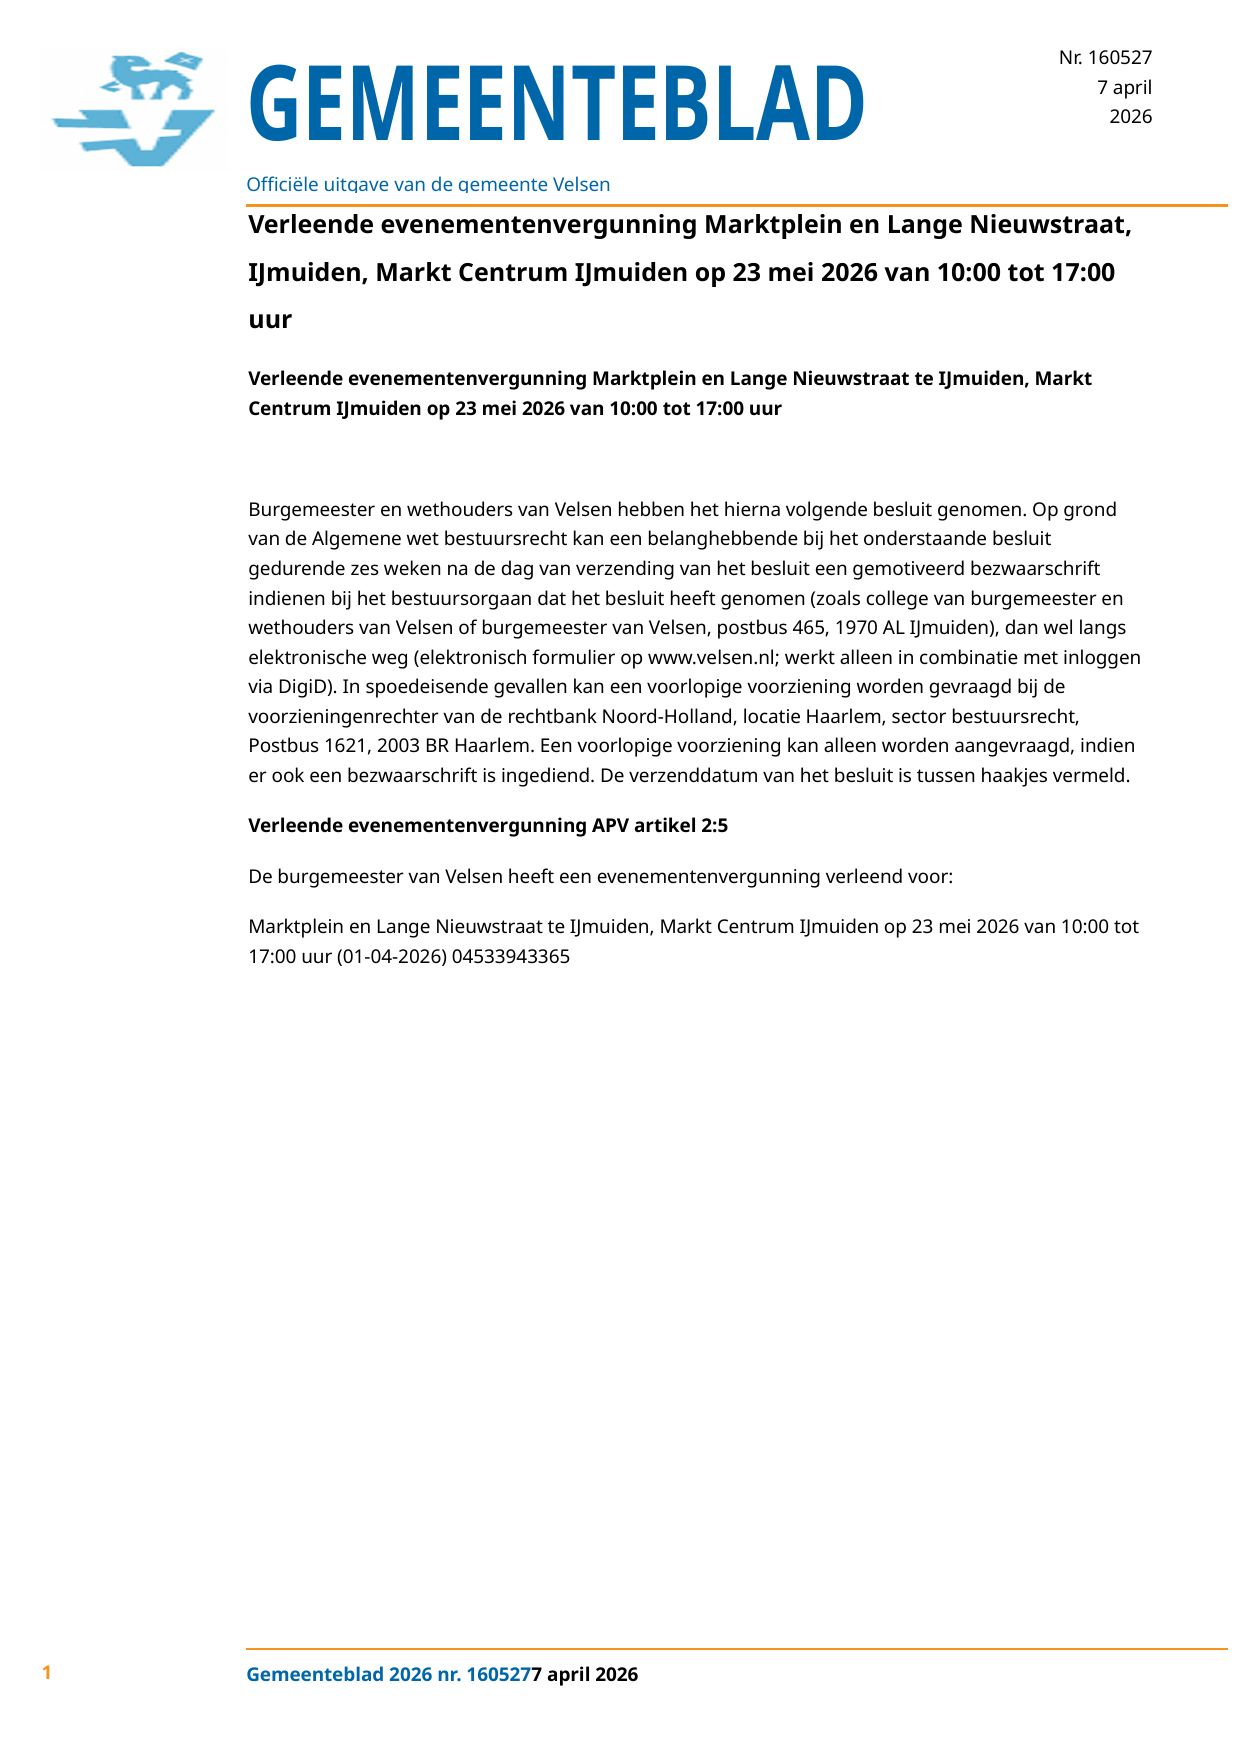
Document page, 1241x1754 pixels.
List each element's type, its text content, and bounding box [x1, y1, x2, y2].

text Verleende evenementenvergunning Marktplein en Lange Nieuwstraat, IJmuiden, Markt Centrum IJmuiden op 23 mei 2026 van 10:00 tot 17:00 uur [248, 207, 1152, 336]
text Verleende evenementenvergunning APV artikel 2:5 [248, 813, 1152, 838]
text Marktplein en Lange Nieuwstraat te IJmuiden, Markt Centrum IJmuiden op 23 mei 2026 van 10:00 tot 17:00 uur (01-04-2026) 04533943365 [248, 913, 1152, 969]
text Verleende evenementenvergunning Marktplein en Lange Nieuwstraat te IJmuiden, Markt Centrum IJmuiden op 23 mei 2026 van 10:00 tot 17:00 uur [248, 366, 1152, 421]
text Burgemeester en wethouders van Velsen hebben het hierna volgende besluit genomen. Op grond van de Algemene wet bestuursrecht kan een belanghebbende bij het onderstaande besluit gedurende zes weken na de dag van verzending van het besluit een gemotiveerd bezwaarschrift indienen bij het bestuursorgaan dat het besluit heeft genomen (zoals college van burgemeester en wethouders van Velsen of burgemeester van Velsen, postbus 465, 1970 AL IJmuiden), dan wel langs elektronische weg (elektronisch formulier op www.velsen.nl; werkt alleen in combinatie met inloggen via DigiD). In spoedeisende gevallen kan een voorlopige voorziening worden gevraagd bij de voorzieningenrechter van de rechtbank Noord-Holland, locatie Haarlem, sector bestuursrecht, Postbus 1621, 2003 BR Haarlem. Een voorlopige voorziening kan alleen worden aangevraagd, indien er ook een bezwaarschrift is ingediend. De verzenddatum van het besluit is tussen haakjes vermeld. [248, 496, 1152, 788]
text De burgemeester van Velsen heeft een evenementenvergunning verleend voor: [248, 863, 1152, 889]
picture [41, 47, 231, 172]
